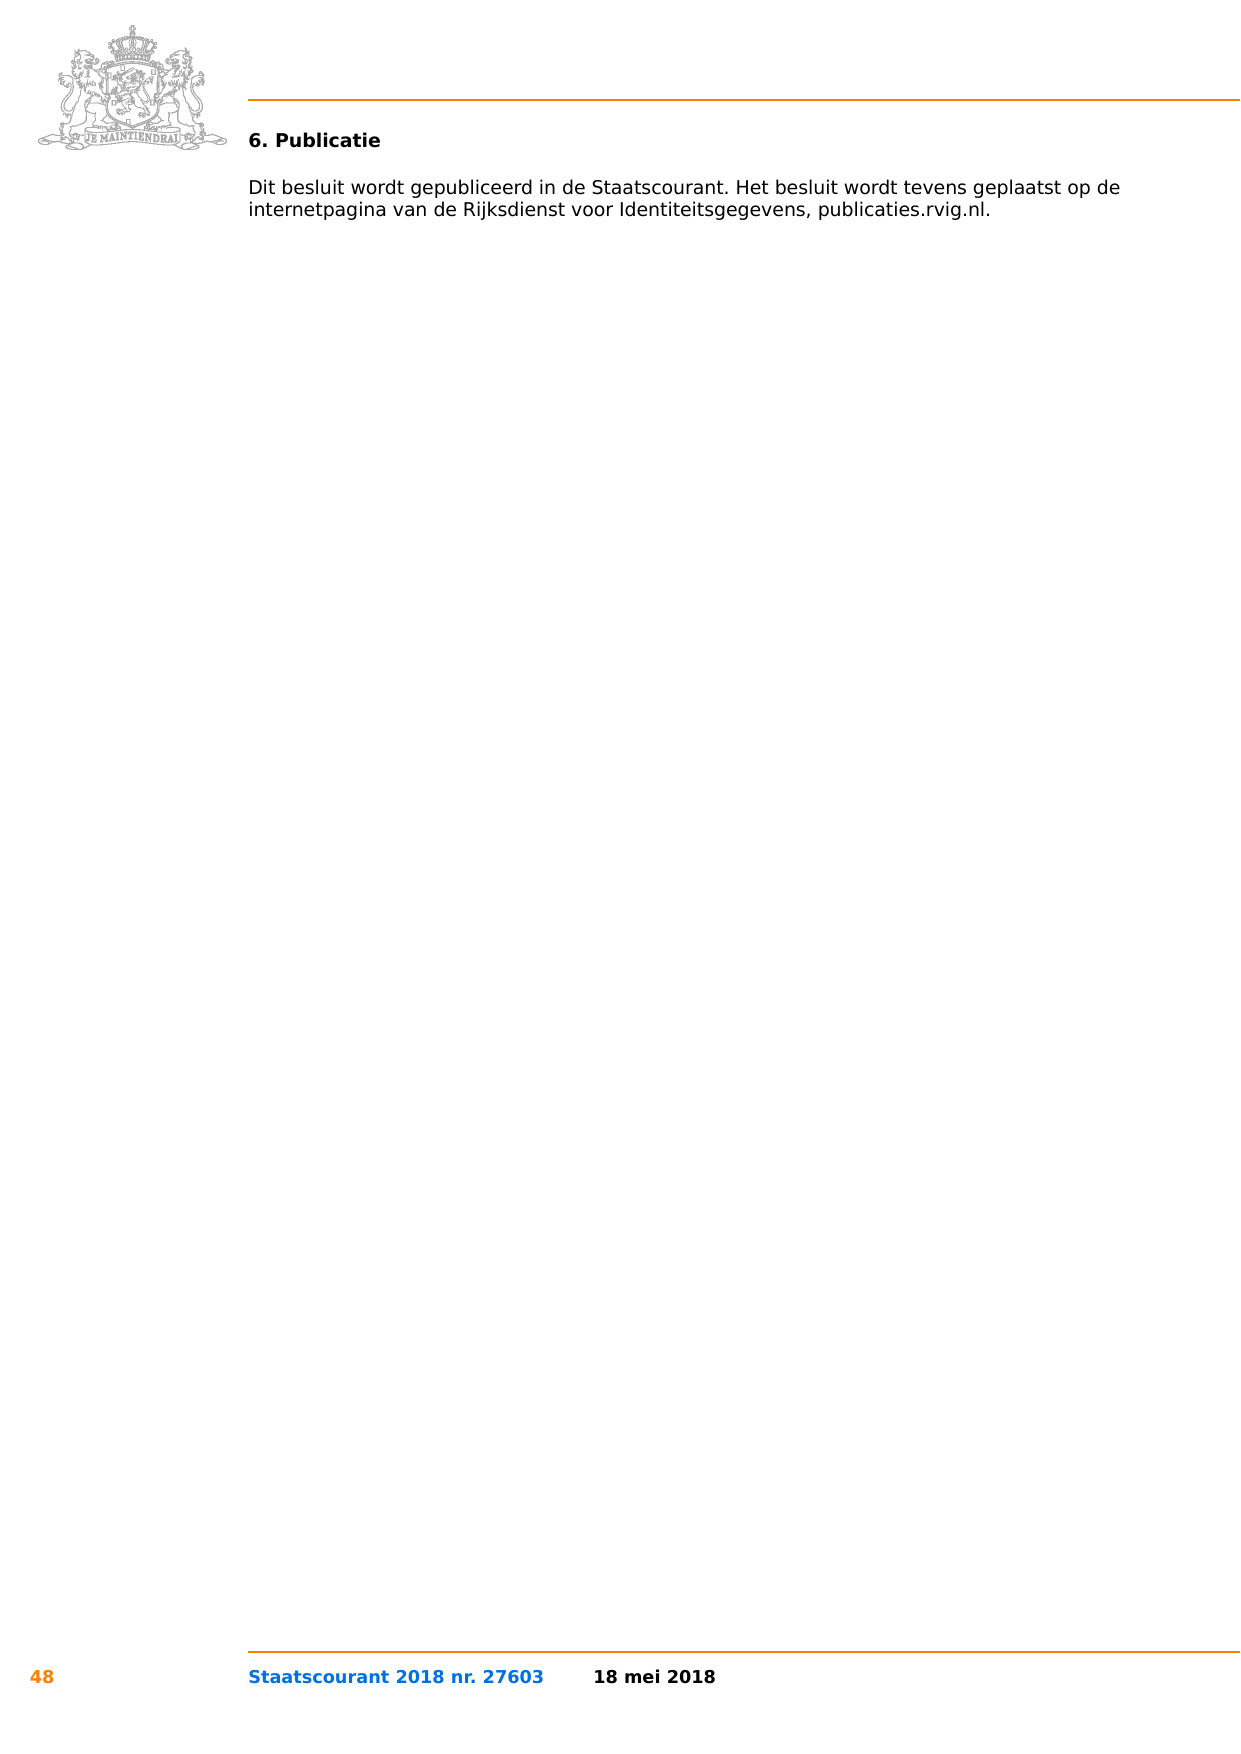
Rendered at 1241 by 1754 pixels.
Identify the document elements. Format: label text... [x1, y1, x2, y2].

subtitle 6. Publicatie [248, 130, 1163, 152]
picture [38, 25, 227, 150]
text Dit besluit wordt gepubliceerd in de Staatscourant. Het besluit wordt tevens geplaatst op de internetpagina van de Rijksdienst voor Identiteitsgegevens, publicaties.rvig.nl. [248, 177, 1163, 221]
